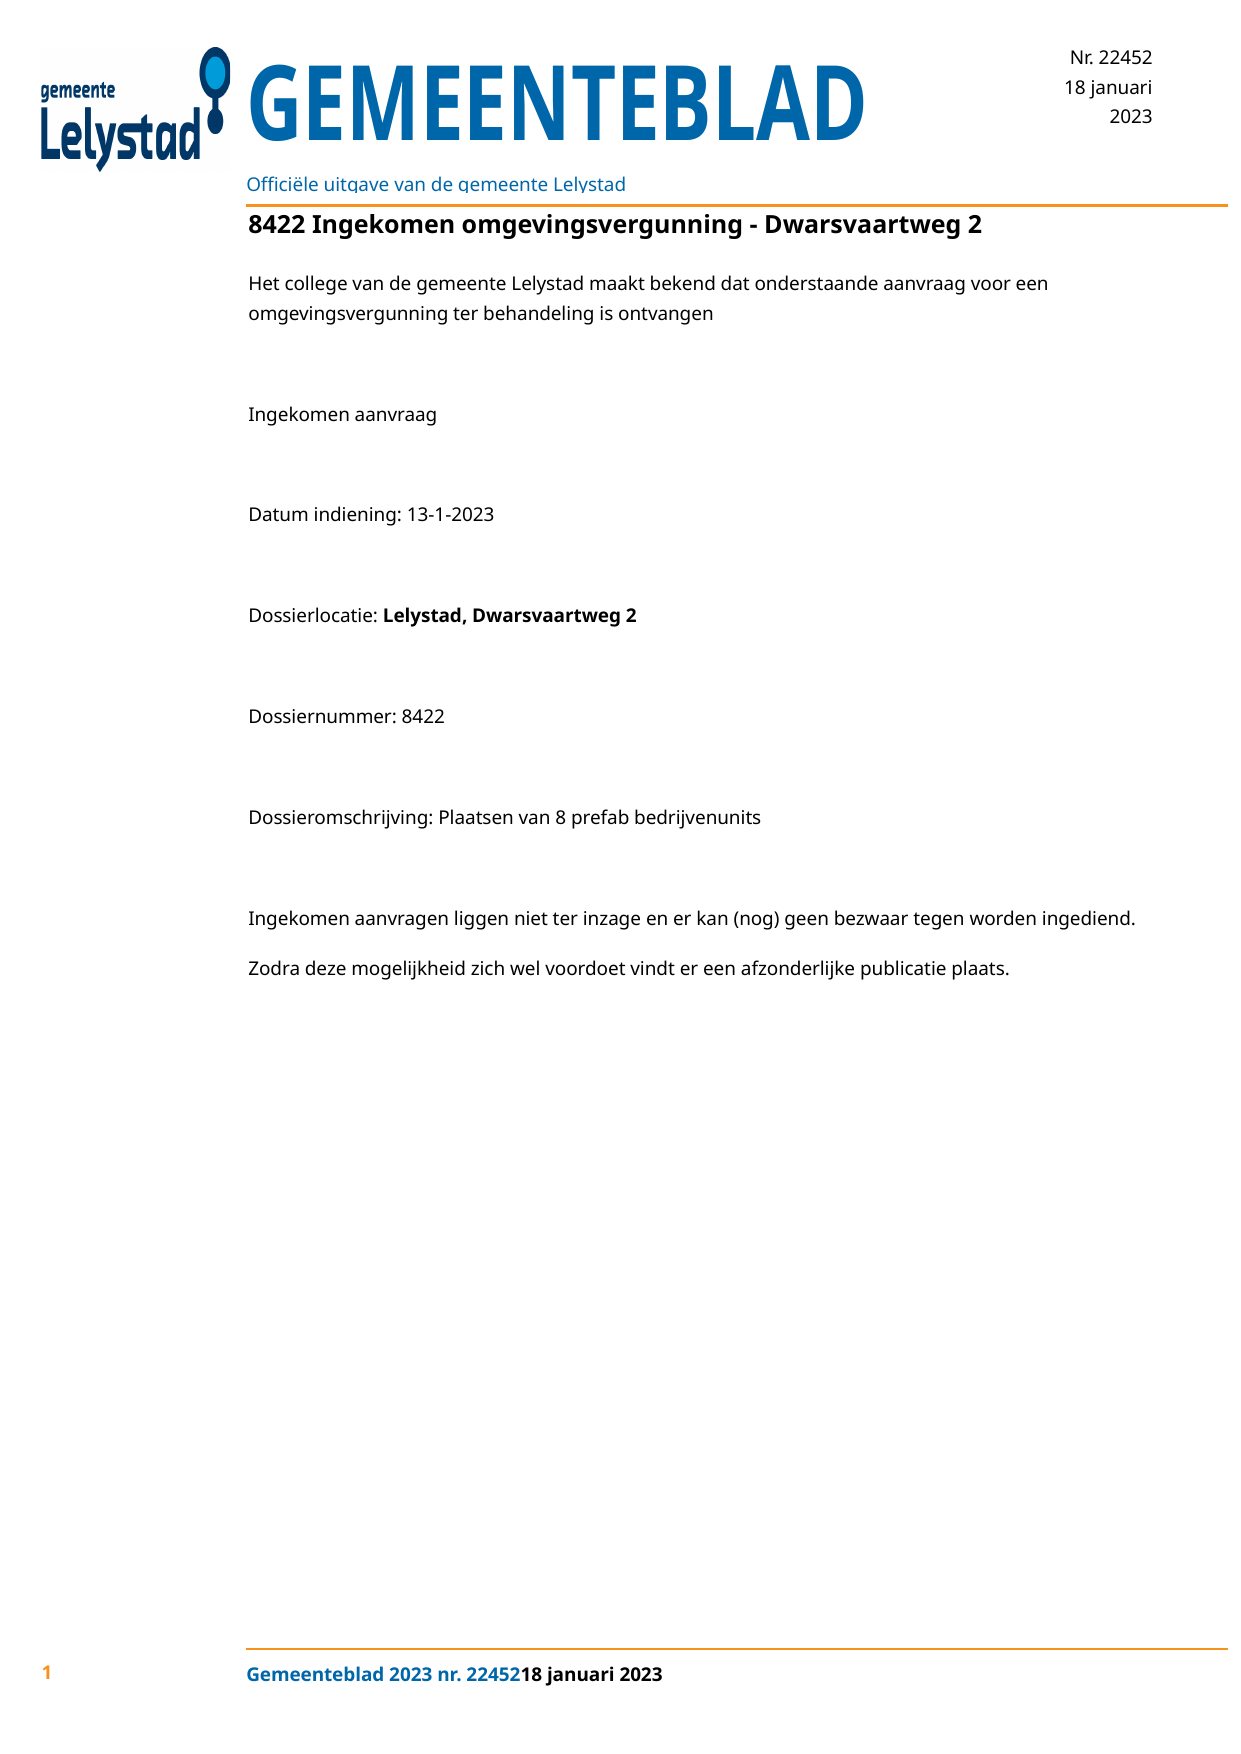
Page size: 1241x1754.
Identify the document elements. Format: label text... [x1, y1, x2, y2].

text Datum indiening: 13-1-2023 [248, 502, 1152, 527]
text Dossierlocatie: Lelystad, Dwarsvaartweg 2 [248, 602, 1152, 628]
text Zodra deze mogelijkheid zich wel voordoet vindt er een afzonderlijke publicatie plaats. [248, 955, 1152, 981]
text Dossiernummer: 8422 [248, 703, 1152, 729]
text 8422 Ingekomen omgevingsvergunning - Dwarsvaartweg 2 [248, 207, 1152, 241]
picture [41, 47, 231, 172]
text Ingekomen aanvraag [248, 401, 1152, 426]
text Het college van de gemeente Lelystad maakt bekend dat onderstaande aanvraag voor een omgevingsvergunning ter behandeling is ontvangen [248, 270, 1152, 326]
text Ingekomen aanvragen liggen niet ter inzage en er kan (nog) geen bezwaar tegen worden ingediend. [248, 905, 1152, 931]
text Dossieromschrijving: Plaatsen van 8 prefab bedrijvenunits [248, 804, 1152, 830]
